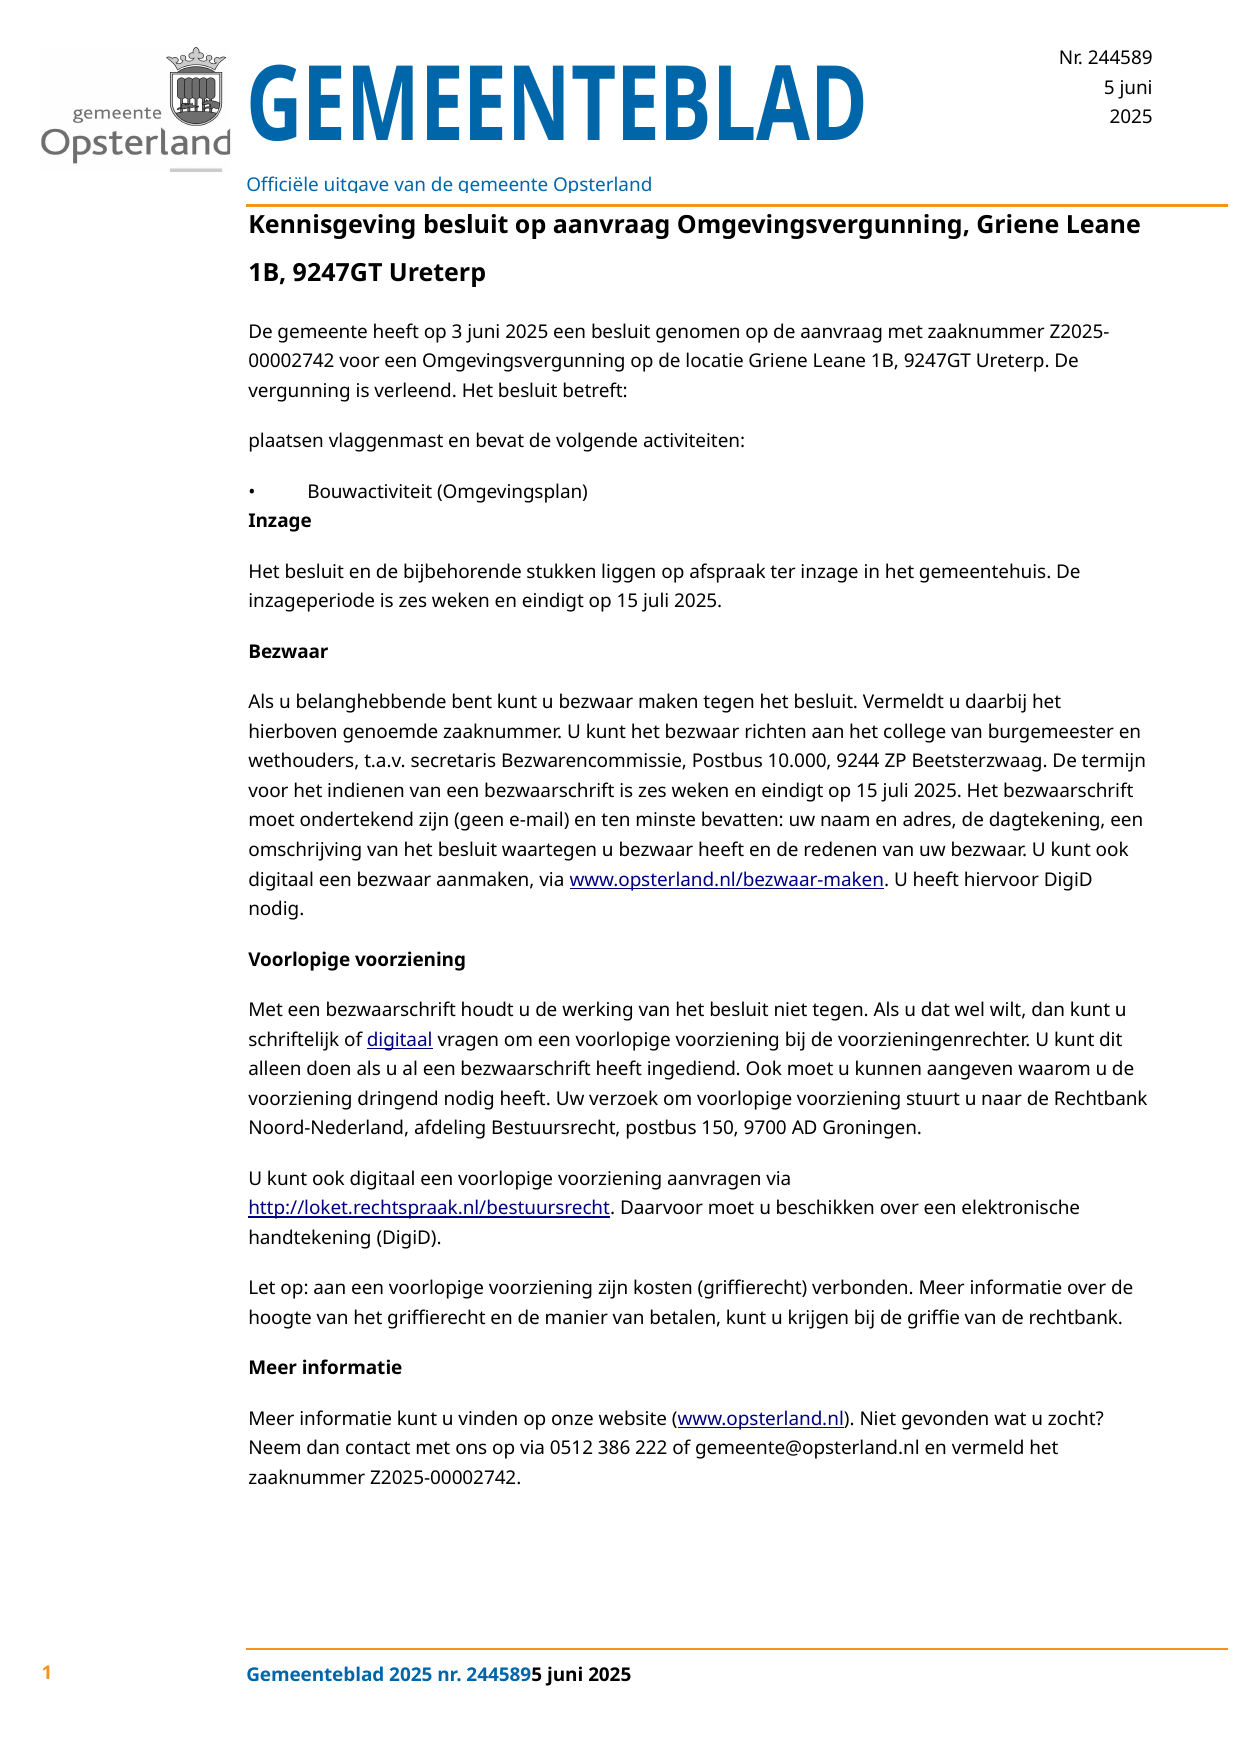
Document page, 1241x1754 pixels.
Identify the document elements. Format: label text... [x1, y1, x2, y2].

text Meer informatie kunt u vinden op onze website (www.opsterland.nl). Niet gevonden wat u zocht? Neem dan contact met ons op via 0512 386 222 of gemeente@opsterland.nl en vermeld het zaaknummer Z2025-00002742. [248, 1405, 1152, 1490]
text Voorlopige voorziening [248, 946, 1152, 972]
text Het besluit en de bijbehorende stukken liggen op afspraak ter inzage in het gemeentehuis. De inzageperiode is zes weken en eindigt op 15 juli 2025. [248, 558, 1152, 613]
text Inzage [248, 507, 1152, 533]
list Bouwactiviteit (Omgevingsplan) [248, 478, 1152, 504]
picture [41, 47, 231, 172]
text Als u belanghebbende bent kunt u bezwaar maken tegen het besluit. Vermeldt u daarbij het hierboven genoemde zaaknummer. U kunt het bezwaar richten aan het college van burgemeester en wethouders, t.a.v. secretaris Bezwarencommissie, Postbus 10.000, 9244 ZP Beetsterzwaag. De termijn voor het indienen van een bezwaarschrift is zes weken en eindigt op 15 juli 2025. Het bezwaarschrift moet ondertekend zijn (geen e-mail) en ten minste bevatten: uw naam en adres, de dagtekening, een omschrijving van het besluit waartegen u bezwaar heeft en de redenen van uw bezwaar. U kunt ook digitaal een bezwaar aanmaken, via www.opsterland.nl/bezwaar-maken. U heeft hiervoor DigiD nodig. [248, 688, 1152, 921]
text plaatsen vlaggenmast en bevat de volgende activiteiten: [248, 427, 1152, 453]
text U kunt ook digitaal een voorlopige voorziening aanvragen via http://loket.rechtspraak.nl/bestuursrecht. Daarvoor moet u beschikken over een elektronische handtekening (DigiD). [248, 1165, 1152, 1250]
text Let op: aan een voorlopige voorziening zijn kosten (griffierecht) verbonden. Meer informatie over de hoogte van het griffierecht en de manier van betalen, kunt u krijgen bij de griffie van de rechtbank. [248, 1274, 1152, 1330]
text Bezwaar [248, 638, 1152, 664]
text Meer informatie [248, 1354, 1152, 1380]
text Kennisgeving besluit op aanvraag Omgevingsvergunning, Griene Leane 1B, 9247GT Ureterp [248, 207, 1152, 288]
text Met een bezwaarschrift houdt u de werking van het besluit niet tegen. Als u dat wel wilt, dan kunt u schriftelijk of digitaal vragen om een voorlopige voorziening bij de voorzieningenrechter. U kunt dit alleen doen als u al een bezwaarschrift heeft ingediend. Ook moet u kunnen aangeven waarom u de voorziening dringend nodig heeft. Uw verzoek om voorlopige voorziening stuurt u naar de Rechtbank Noord-Nederland, afdeling Bestuursrecht, postbus 150, 9700 AD Groningen. [248, 996, 1152, 1140]
text De gemeente heeft op 3 juni 2025 een besluit genomen op de aanvraag met zaaknummer Z2025-00002742 voor een Omgevingsvergunning op de locatie Griene Leane 1B, 9247GT Ureterp. De vergunning is verleend. Het besluit betreft: [248, 318, 1152, 403]
